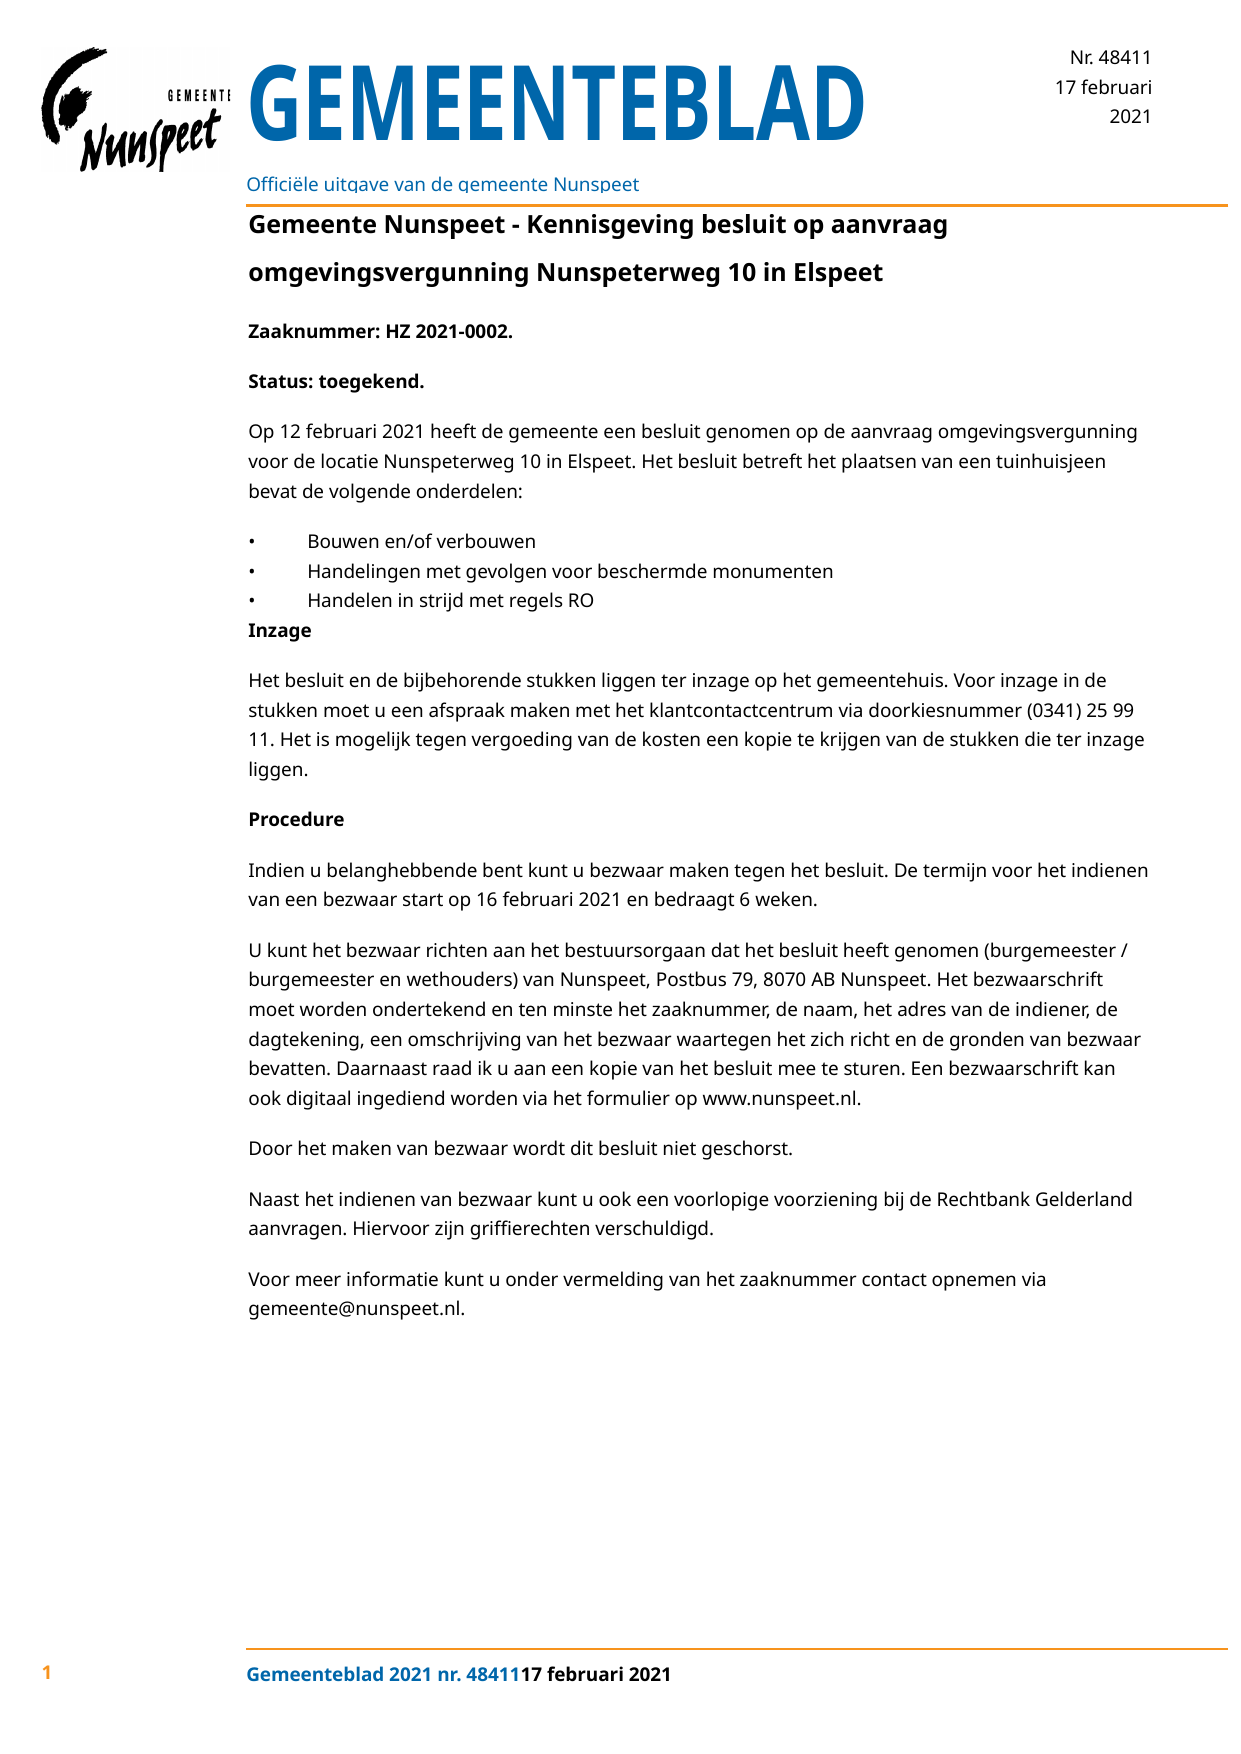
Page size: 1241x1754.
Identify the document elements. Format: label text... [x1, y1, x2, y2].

text Status: toegekend. [248, 368, 1152, 394]
text Gemeente Nunspeet - Kennisgeving besluit op aanvraag omgevingsvergunning Nunspeterweg 10 in Elspeet [248, 207, 1152, 288]
text Inzage [248, 617, 1152, 643]
text Het besluit en de bijbehorende stukken liggen ter inzage op het gemeentehuis. Voor inzage in de stukken moet u een afspraak maken met het klantcontactcentrum via doorkiesnummer (0341) 25 99 11. Het is mogelijk tegen vergoeding van de kosten een kopie te krijgen van de stukken die ter inzage liggen. [248, 667, 1152, 782]
list Handelen in strijd met regels RO [248, 587, 1152, 613]
picture [41, 47, 231, 172]
text Naast het indienen van bezwaar kunt u ook een voorlopige voorziening bij de Rechtbank Gelderland aanvragen. Hiervoor zijn griffierechten verschuldigd. [248, 1186, 1152, 1241]
text Indien u belanghebbende bent kunt u bezwaar maken tegen het besluit. De termijn voor het indienen van een bezwaar start op 16 februari 2021 en bedraagt 6 weken. [248, 857, 1152, 912]
list Handelingen met gevolgen voor beschermde monumenten [248, 558, 1152, 584]
text Op 12 februari 2021 heeft de gemeente een besluit genomen op de aanvraag omgevingsvergunning voor de locatie Nunspeterweg 10 in Elspeet. Het besluit betreft het plaatsen van een tuinhuisjeen bevat de volgende onderdelen: [248, 419, 1152, 504]
text U kunt het bezwaar richten aan het bestuursorgaan dat het besluit heeft genomen (burgemeester / burgemeester en wethouders) van Nunspeet, Postbus 79, 8070 AB Nunspeet. Het bezwaarschrift moet worden ondertekend en ten minste het zaaknummer, de naam, het adres van de indiener, de dagtekening, een omschrijving van het bezwaar waartegen het zich richt en de gronden van bezwaar bevatten. Daarnaast raad ik u aan een kopie van het besluit mee te sturen. Een bezwaarschrift kan ook digitaal ingediend worden via het formulier op www.nunspeet.nl. [248, 937, 1152, 1111]
text Voor meer informatie kunt u onder vermelding van het zaaknummer contact opnemen via gemeente@nunspeet.nl. [248, 1266, 1152, 1321]
text Door het maken van bezwaar wordt dit besluit niet geschorst. [248, 1135, 1152, 1161]
text Zaaknummer: HZ 2021-0002. [248, 318, 1152, 344]
text Procedure [248, 807, 1152, 832]
list Bouwen en/of verbouwen [248, 528, 1152, 554]
